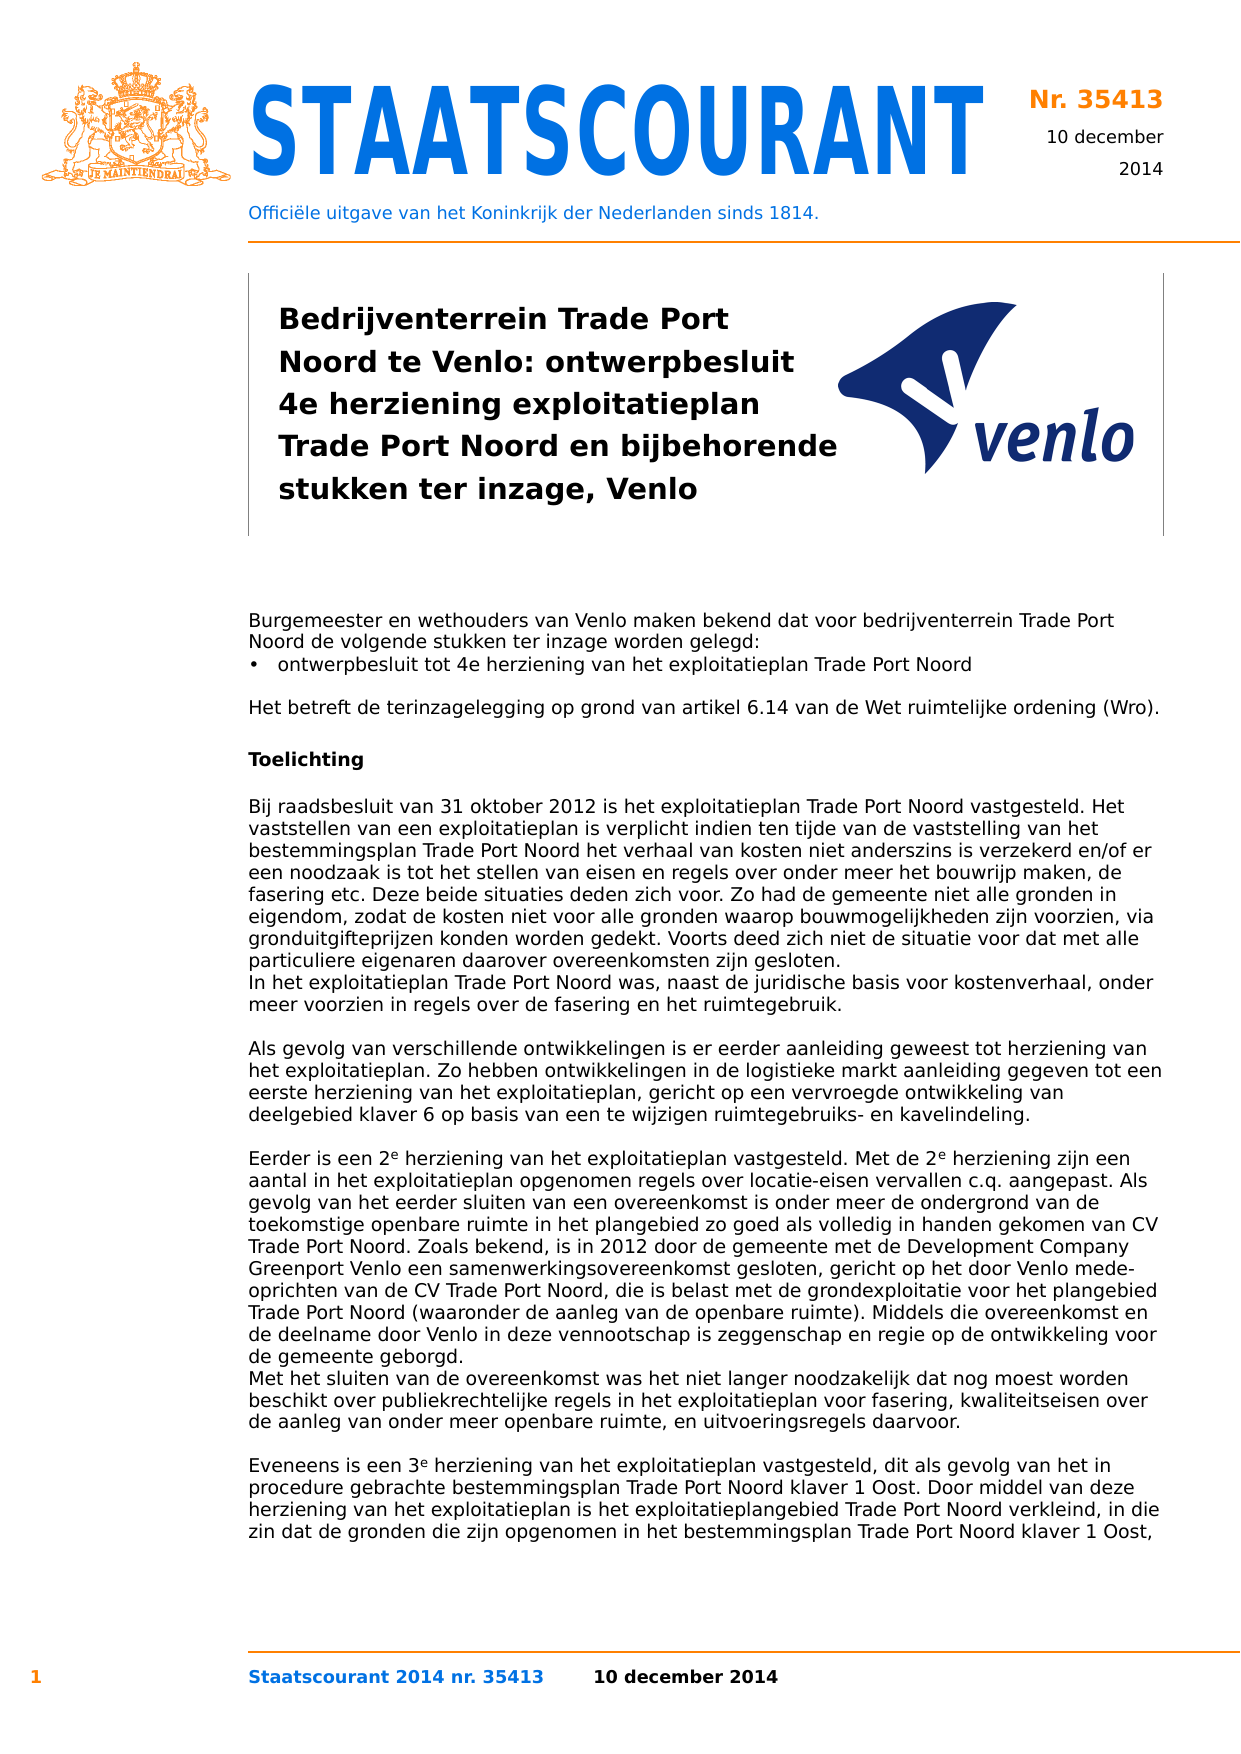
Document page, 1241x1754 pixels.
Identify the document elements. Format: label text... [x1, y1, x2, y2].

table_cell Officiële uitgave van het Koninkrijk der Nederlanden sinds 1814. [248, 203, 1240, 241]
table_header Nr. 35413 [998, 62, 1240, 121]
text Eerder is een 2e herziening van het exploitatieplan vastgesteld. Met de 2e herziening zijn een aantal in het exploitatieplan opgenomen regels over locatie-eisen vervallen c.q. aangepast. Als gevolg van het eerder sluiten van een overeenkomst is onder meer de ondergrond van de toekomstige openbare ruimte in het plangebied zo goed als volledig in handen gekomen van CV Trade Port Noord. Zoals bekend, is in 2012 door de gemeente met de Development Company Greenport Venlo een samenwerkingsovereenkomst gesloten, gericht op het door Venlo mede-oprichten van de CV Trade Port Noord, die is belast met de grondexploitatie voor het plangebied Trade Port Noord (waaronder de aanleg van de openbare ruimte). Middels die overeenkomst en de deelname door Venlo in deze vennootschap is zeggenschap en regie op de ontwikkeling voor de gemeente geborgd. [248, 1148, 1163, 1367]
text • ontwerpbesluit tot 4e herziening van het exploitatieplan Trade Port Noord [248, 653, 1163, 675]
text Bij raadsbesluit van 31 oktober 2012 is het exploitatieplan Trade Port Noord vastgesteld. Het vaststellen van een exploitatieplan is verplicht indien ten tijde van de vaststelling van het bestemmingsplan Trade Port Noord het verhaal van kosten niet anderszins is verzekerd en/of er een noodzaak is tot het stellen van eisen en regels over onder meer het bouwrijp maken, de fasering etc. Deze beide situaties deden zich voor. Zo had de gemeente niet alle gronden in eigendom, zodat de kosten niet voor alle gronden waarop bouwmogelijkheden zijn voorzien, via gronduitgifteprijzen konden worden gedekt. Voorts deed zich niet de situatie voor dat met alle particuliere eigenaren daarover overeenkomsten zijn gesloten. [248, 796, 1163, 972]
text Het betreft de terinzagelegging op grond van artikel 6.14 van de Wet ruimtelijke ordening (Wro). [248, 697, 1163, 719]
table_cell 2014 [998, 153, 1240, 203]
text Met het sluiten van de overeenkomst was het niet langer noodzakelijk dat nog moest worden beschikt over publiekrechtelijke regels in het exploitatieplan voor fasering, kwaliteitseisen over de aanleg van onder meer openbare ruimte, en uitvoeringsregels daarvoor. [248, 1367, 1163, 1433]
subtitle Bedrijventerrein Trade Port Noord te Venlo: ontwerpbesluit 4e herziening exploitatieplan Trade Port Noord en bijbehorende stukken ter inzage, Venlo [249, 273, 1163, 536]
text In het exploitatieplan Trade Port Noord was, naast de juridische basis voor kostenverhaal, onder meer voorzien in regels over de fasering en het ruimtegebruik. [248, 972, 1163, 1016]
subtitle Toelichting [248, 749, 1163, 771]
picture [41, 62, 231, 186]
picture [838, 302, 1134, 474]
table_header [25, 62, 248, 241]
text Als gevolg van verschillende ontwikkelingen is er eerder aanleiding geweest tot herziening van het exploitatieplan. Zo hebben ontwikkelingen in de logistieke markt aanleiding gegeven tot een eerste herziening van het exploitatieplan, gericht op een vervroegde ontwikkeling van deelgebied klaver 6 op basis van een te wijzigen ruimtegebruiks- en kavelindeling. [248, 1038, 1163, 1126]
table_cell 10 december [998, 121, 1240, 153]
text Eveneens is een 3e herziening van het exploitatieplan vastgesteld, dit als gevolg van het in procedure gebrachte bestemmingsplan Trade Port Noord klaver 1 Oost. Door middel van deze herziening van het exploitatieplan is het exploitatieplangebied Trade Port Noord verkleind, in die zin dat de gronden die zijn opgenomen in het bestemmingsplan Trade Port Noord klaver 1 Oost, [248, 1455, 1163, 1543]
table_header STAATSCOURANT [248, 62, 998, 203]
text Burgemeester en wethouders van Venlo maken bekend dat voor bedrijventerrein Trade Port Noord de volgende stukken ter inzage worden gelegd: [248, 609, 1163, 653]
